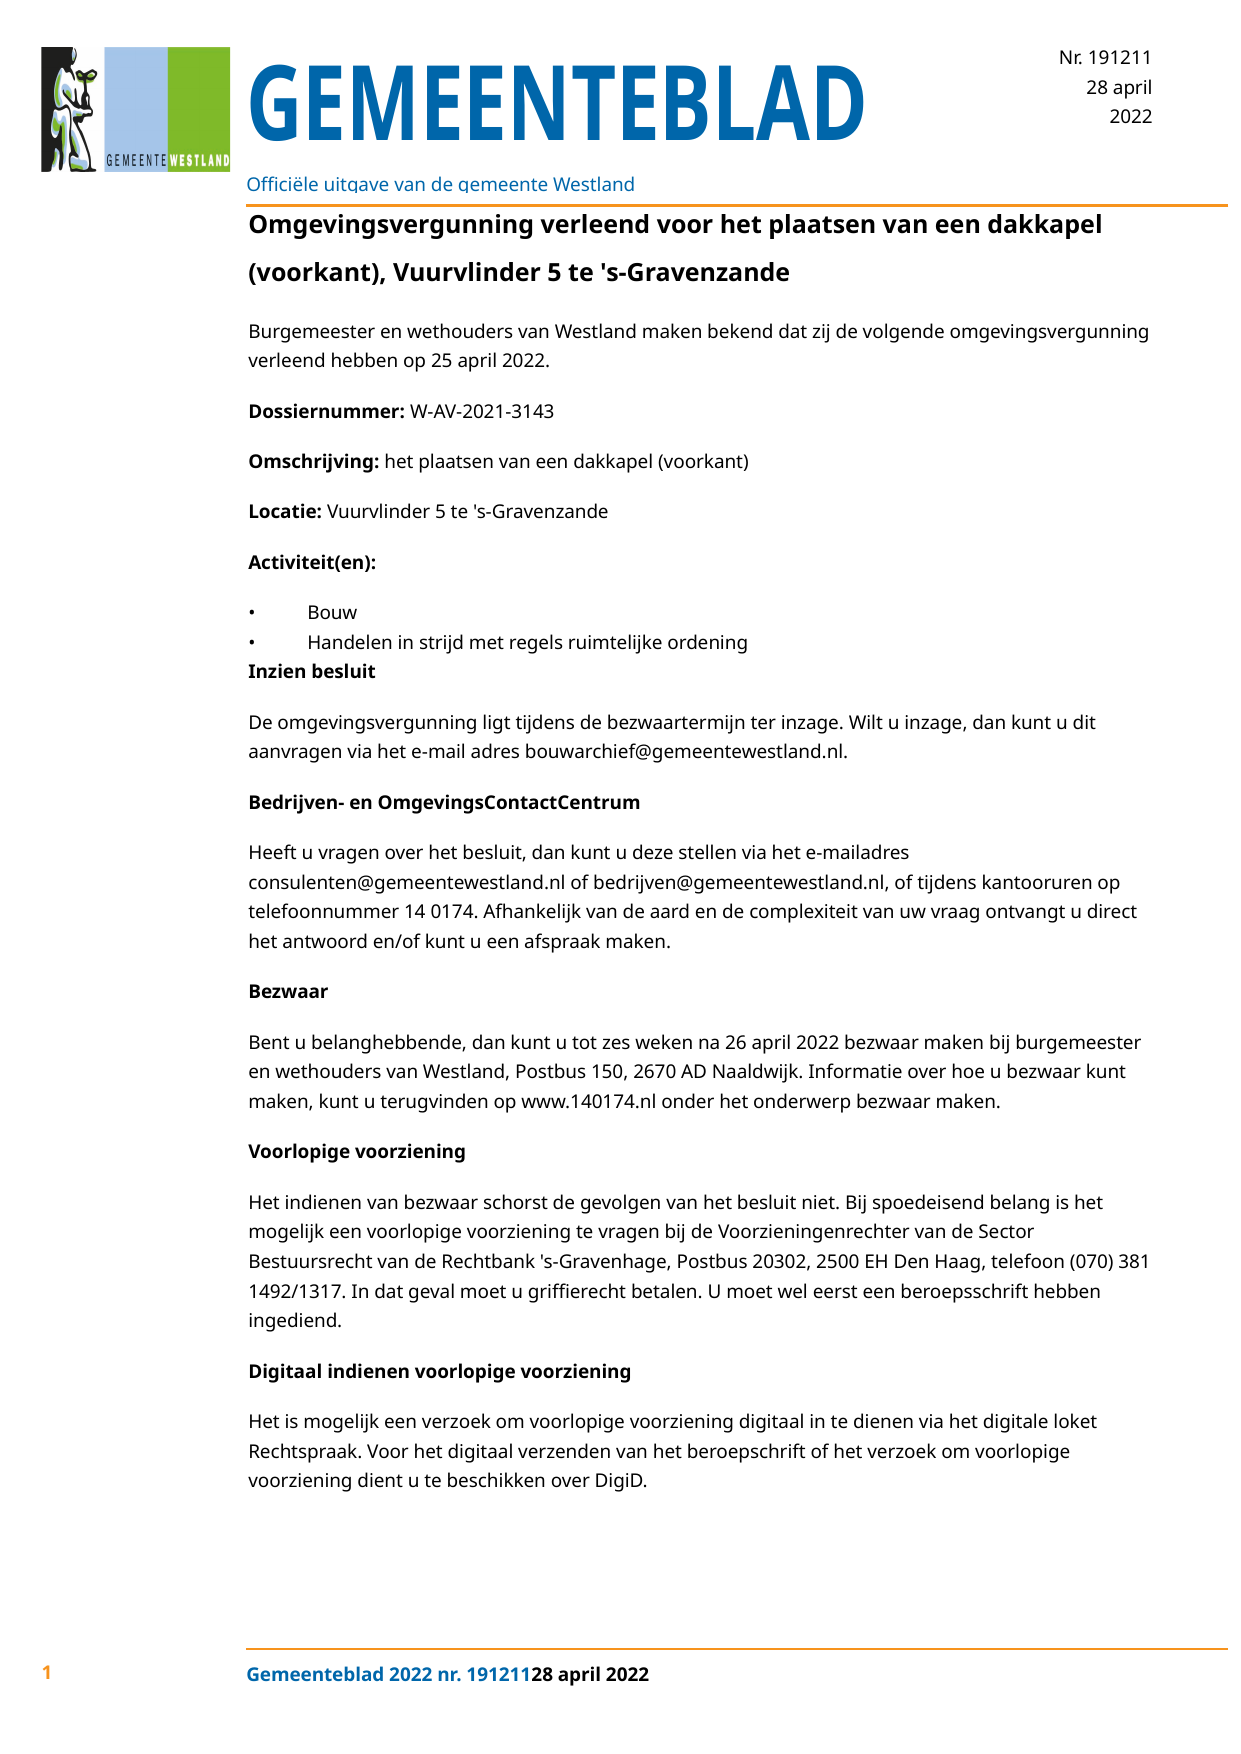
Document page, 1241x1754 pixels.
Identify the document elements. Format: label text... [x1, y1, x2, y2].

picture [41, 47, 231, 172]
text Het indienen van bezwaar schorst de gevolgen van het besluit niet. Bij spoedeisend belang is het mogelijk een voorlopige voorziening te vragen bij de Voorzieningenrechter van de Sector Bestuursrecht van de Rechtbank 's-Gravenhage, Postbus 20302, 2500 EH Den Haag, telefoon (070) 381 1492/1317. In dat geval moet u griffierecht betalen. U moet wel eerst een beroepsschrift hebben ingediend. [248, 1189, 1152, 1333]
text Inzien besluit [248, 659, 1152, 684]
text Dossiernummer: W-AV-2021-3143 [248, 398, 1152, 424]
text Omgevingsvergunning verleend voor het plaatsen van een dakkapel (voorkant), Vuurvlinder 5 te 's-Gravenzande [248, 207, 1152, 288]
text Omschrijving: het plaatsen van een dakkapel (voorkant) [248, 448, 1152, 474]
text Heeft u vragen over het besluit, dan kunt u deze stellen via het e-mailadres consulenten@gemeentewestland.nl of bedrijven@gemeentewestland.nl, of tijdens kantooruren op telefoonnummer 14 0174. Afhankelijk van de aard en de complexiteit van uw vraag ontvangt u direct het antwoord en/of kunt u een afspraak maken. [248, 839, 1152, 954]
text Bezwaar [248, 979, 1152, 1004]
list Handelen in strijd met regels ruimtelijke ordening [248, 629, 1152, 655]
text Activiteit(en): [248, 549, 1152, 575]
text Voorlopige voorziening [248, 1139, 1152, 1164]
text Burgemeester en wethouders van Westland maken bekend dat zij de volgende omgevingsvergunning verleend hebben op 25 april 2022. [248, 318, 1152, 373]
text Digitaal indienen voorlopige voorziening [248, 1358, 1152, 1384]
text Bedrijven- en OmgevingsContactCentrum [248, 789, 1152, 815]
text Locatie: Vuurvlinder 5 te 's-Gravenzande [248, 499, 1152, 524]
list Bouw [248, 599, 1152, 625]
text Bent u belanghebbende, dan kunt u tot zes weken na 26 april 2022 bezwaar maken bij burgemeester en wethouders van Westland, Postbus 150, 2670 AD Naaldwijk. Informatie over hoe u bezwaar kunt maken, kunt u terugvinden op www.140174.nl onder het onderwerp bezwaar maken. [248, 1029, 1152, 1114]
text De omgevingsvergunning ligt tijdens de bezwaartermijn ter inzage. Wilt u inzage, dan kunt u dit aanvragen via het e-mail adres bouwarchief@gemeentewestland.nl. [248, 709, 1152, 764]
text Het is mogelijk een verzoek om voorlopige voorziening digitaal in te dienen via het digitale loket Rechtspraak. Voor het digitaal verzenden van het beroepschrift of het verzoek om voorlopige voorziening dient u te beschikken over DigiD. [248, 1408, 1152, 1493]
